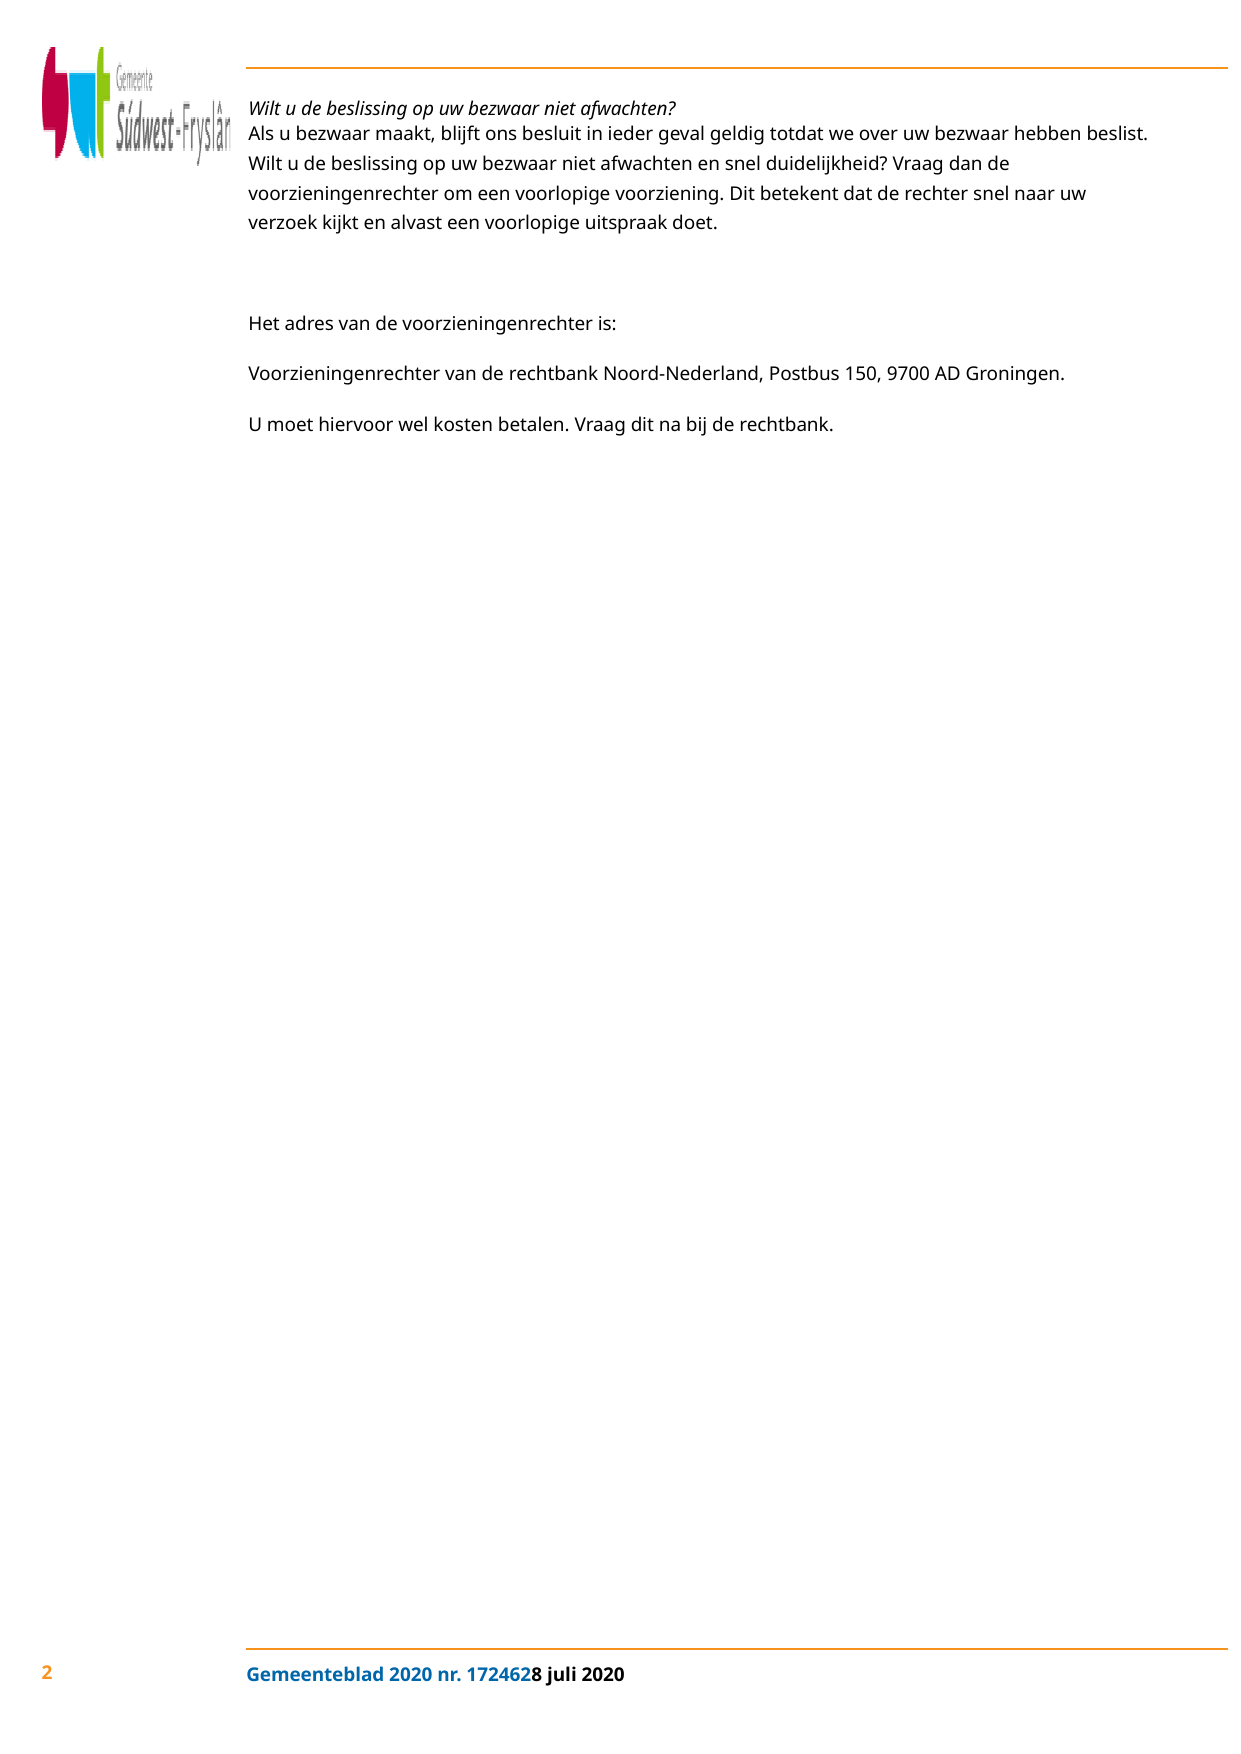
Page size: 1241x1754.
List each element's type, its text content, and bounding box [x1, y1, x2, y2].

picture [41, 47, 231, 172]
text Het adres van de voorzieningenrechter is: [248, 310, 1152, 336]
text Als u bezwaar maakt, blijft ons besluit in ieder geval geldig totdat we over uw bezwaar hebben beslist. Wilt u de beslissing op uw bezwaar niet afwachten en snel duidelijkheid? Vraag dan de voorzieningenrechter om een voorlopige voorziening. Dit betekent dat de rechter snel naar uw verzoek kijkt en alvast een voorlopige uitspraak doet. [248, 121, 1152, 235]
text Voorzieningenrechter van de rechtbank Noord-Nederland, Postbus 150, 9700 AD Groningen. [248, 361, 1152, 386]
text Wilt u de beslissing op uw bezwaar niet afwachten? [248, 95, 1152, 121]
text U moet hiervoor wel kosten betalen. Vraag dit na bij de rechtbank. [248, 411, 1152, 437]
